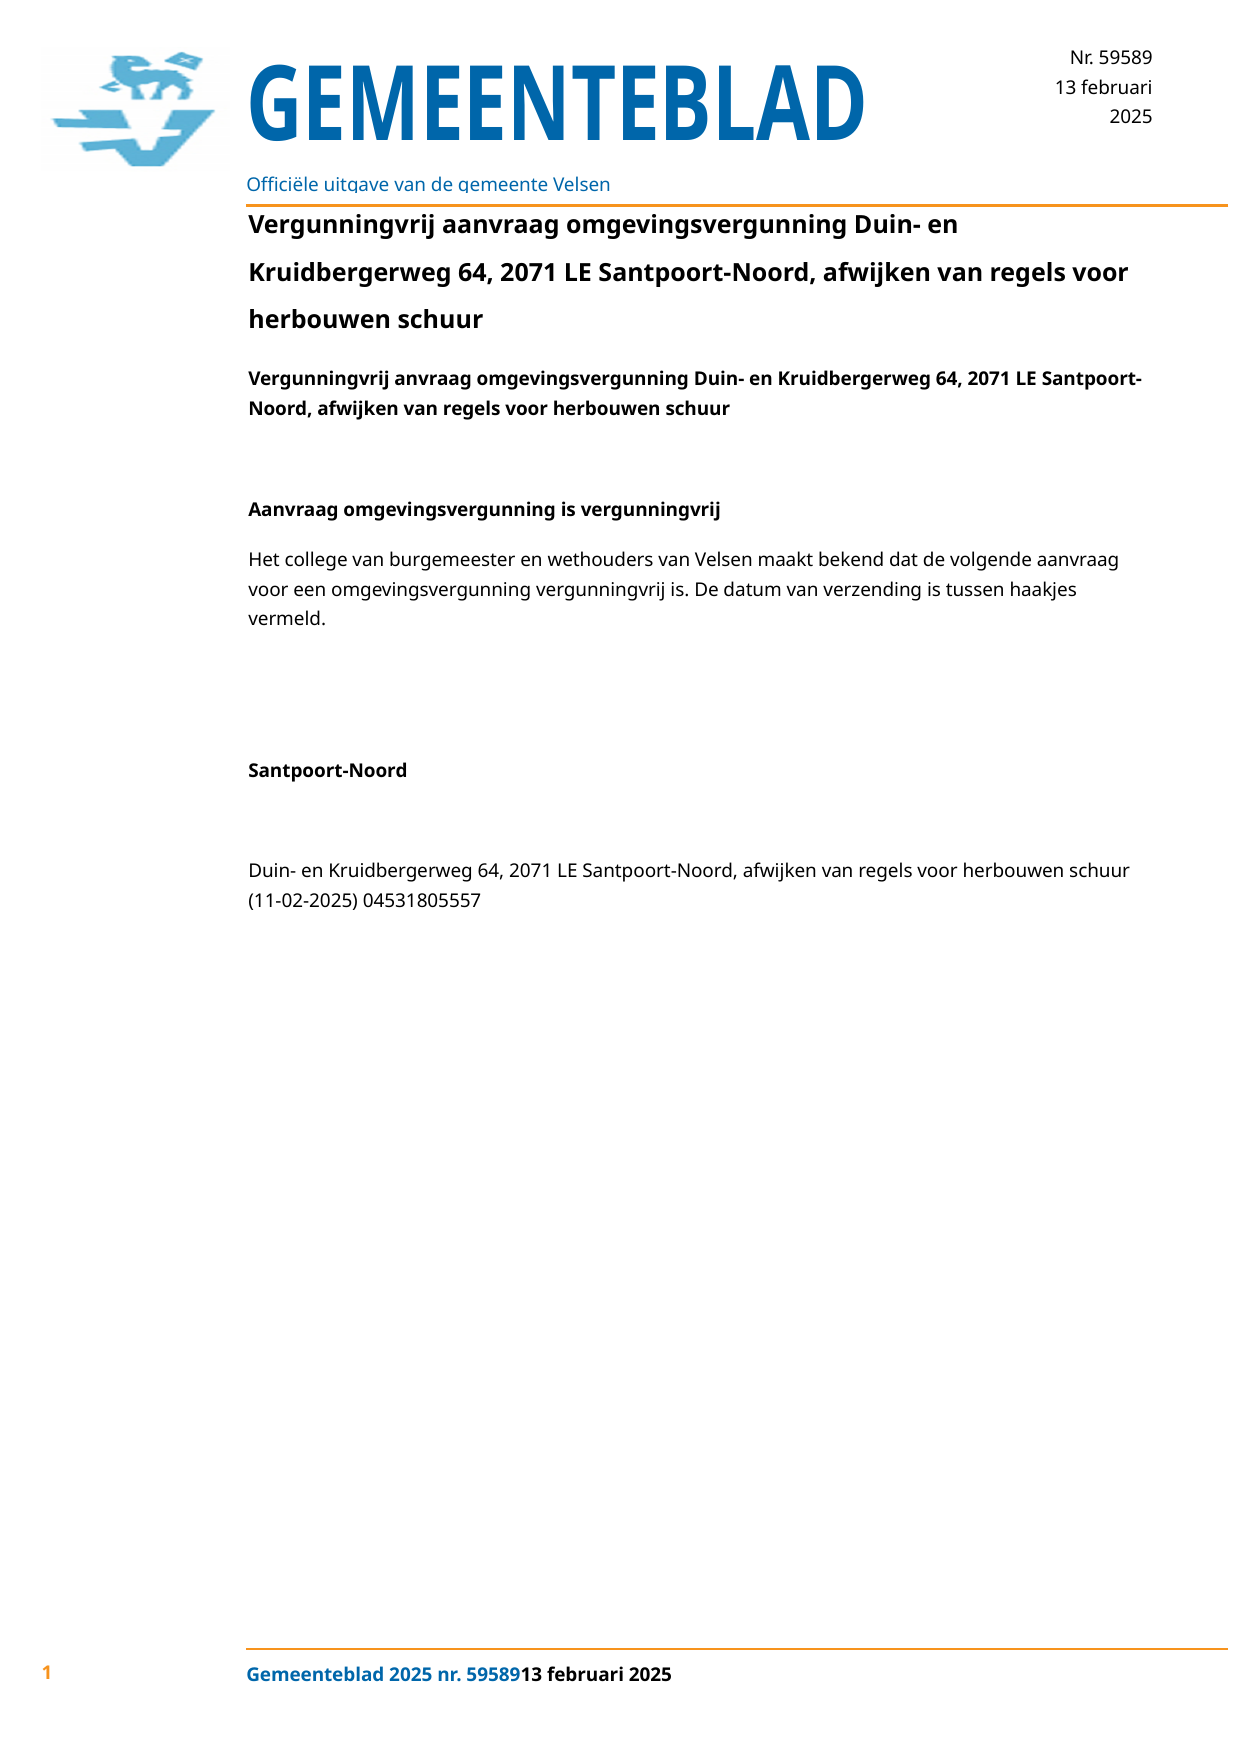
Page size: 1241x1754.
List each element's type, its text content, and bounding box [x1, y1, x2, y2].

text Vergunningvrij aanvraag omgevingsvergunning Duin- en Kruidbergerweg 64, 2071 LE Santpoort-Noord, afwijken van regels voor herbouwen schuur [248, 207, 1152, 336]
text Aanvraag omgevingsvergunning is vergunningvrij [248, 496, 1152, 522]
text Santpoort-Noord [248, 757, 1152, 782]
text Het college van burgemeester en wethouders van Velsen maakt bekend dat de volgende aanvraag voor een omgevingsvergunning vergunningvrij is. De datum van verzending is tussen haakjes vermeld. [248, 546, 1152, 631]
text Vergunningvrij anvraag omgevingsvergunning Duin- en Kruidbergerweg 64, 2071 LE Santpoort-Noord, afwijken van regels voor herbouwen schuur [248, 366, 1152, 421]
picture [41, 47, 231, 172]
text Duin- en Kruidbergerweg 64, 2071 LE Santpoort-Noord, afwijken van regels voor herbouwen schuur (11-02-2025) 04531805557 [248, 858, 1152, 913]
